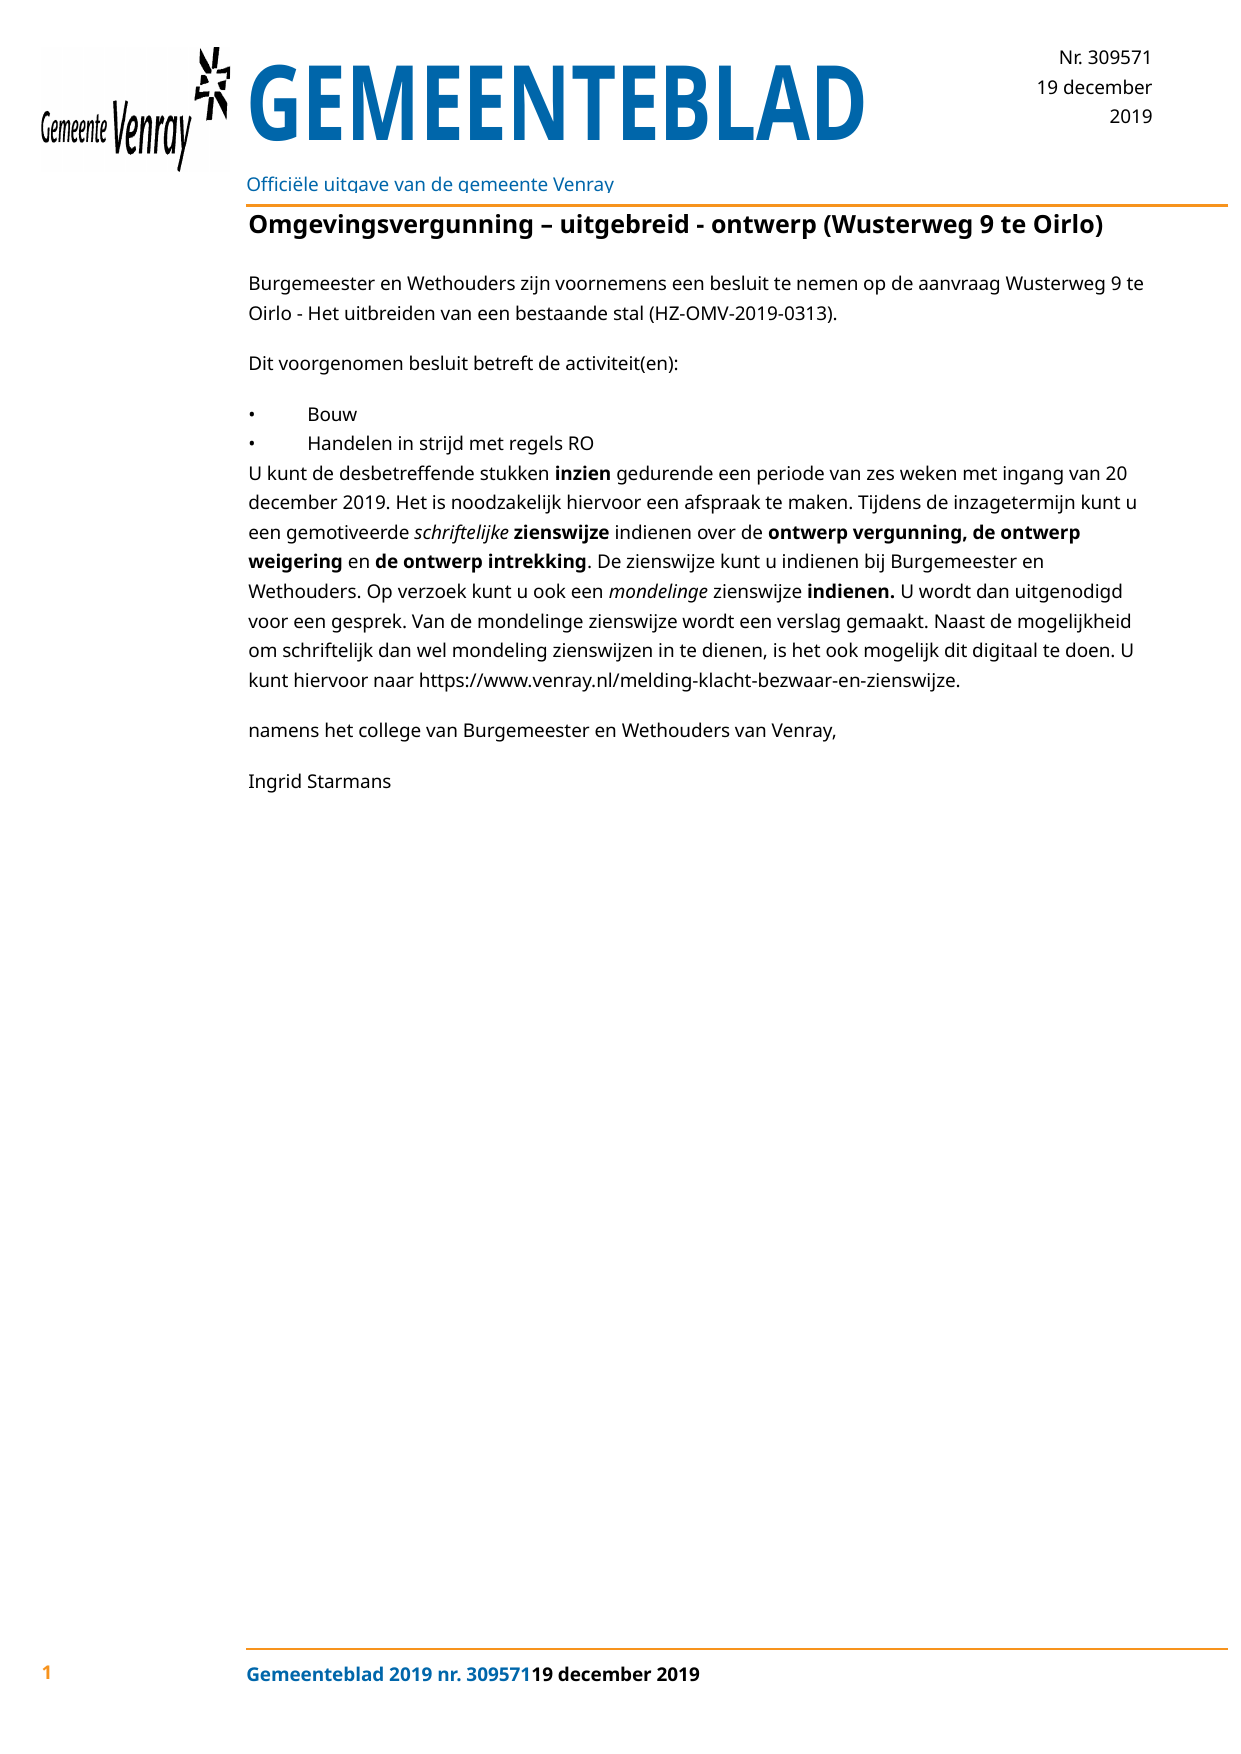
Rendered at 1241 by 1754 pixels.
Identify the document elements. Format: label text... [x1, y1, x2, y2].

list Bouw [248, 401, 1152, 426]
list Handelen in strijd met regels RO [248, 430, 1152, 456]
text namens het college van Burgemeester en Wethouders van Venray, [248, 717, 1152, 743]
picture [41, 47, 231, 172]
text Dit voorgenomen besluit betreft de activiteit(en): [248, 350, 1152, 376]
text U kunt de desbetreffende stukken inzien gedurende een periode van zes weken met ingang van 20 december 2019. Het is noodzakelijk hiervoor een afspraak te maken. Tijdens de inzagetermijn kunt u een gemotiveerde schriftelijke zienswijze indienen over de ontwerp vergunning, de ontwerp weigering en de ontwerp intrekking. De zienswijze kunt u indienen bij Burgemeester en Wethouders. Op verzoek kunt u ook een mondelinge zienswijze indienen. U wordt dan uitgenodigd voor een gesprek. Van de mondelinge zienswijze wordt een verslag gemaakt. Naast de mogelijkheid om schriftelijk dan wel mondeling zienswijzen in te dienen, is het ook mogelijk dit digitaal te doen. U kunt hiervoor naar https://www.venray.nl/melding-klacht-bezwaar-en-zienswijze. [248, 460, 1152, 693]
text Burgemeester en Wethouders zijn voornemens een besluit te nemen op de aanvraag Wusterweg 9 te Oirlo - Het uitbreiden van een bestaande stal (HZ-OMV-2019-0313). [248, 270, 1152, 326]
text Omgevingsvergunning – uitgebreid - ontwerp (Wusterweg 9 te Oirlo) [248, 207, 1152, 241]
text Ingrid Starmans [248, 768, 1152, 793]
